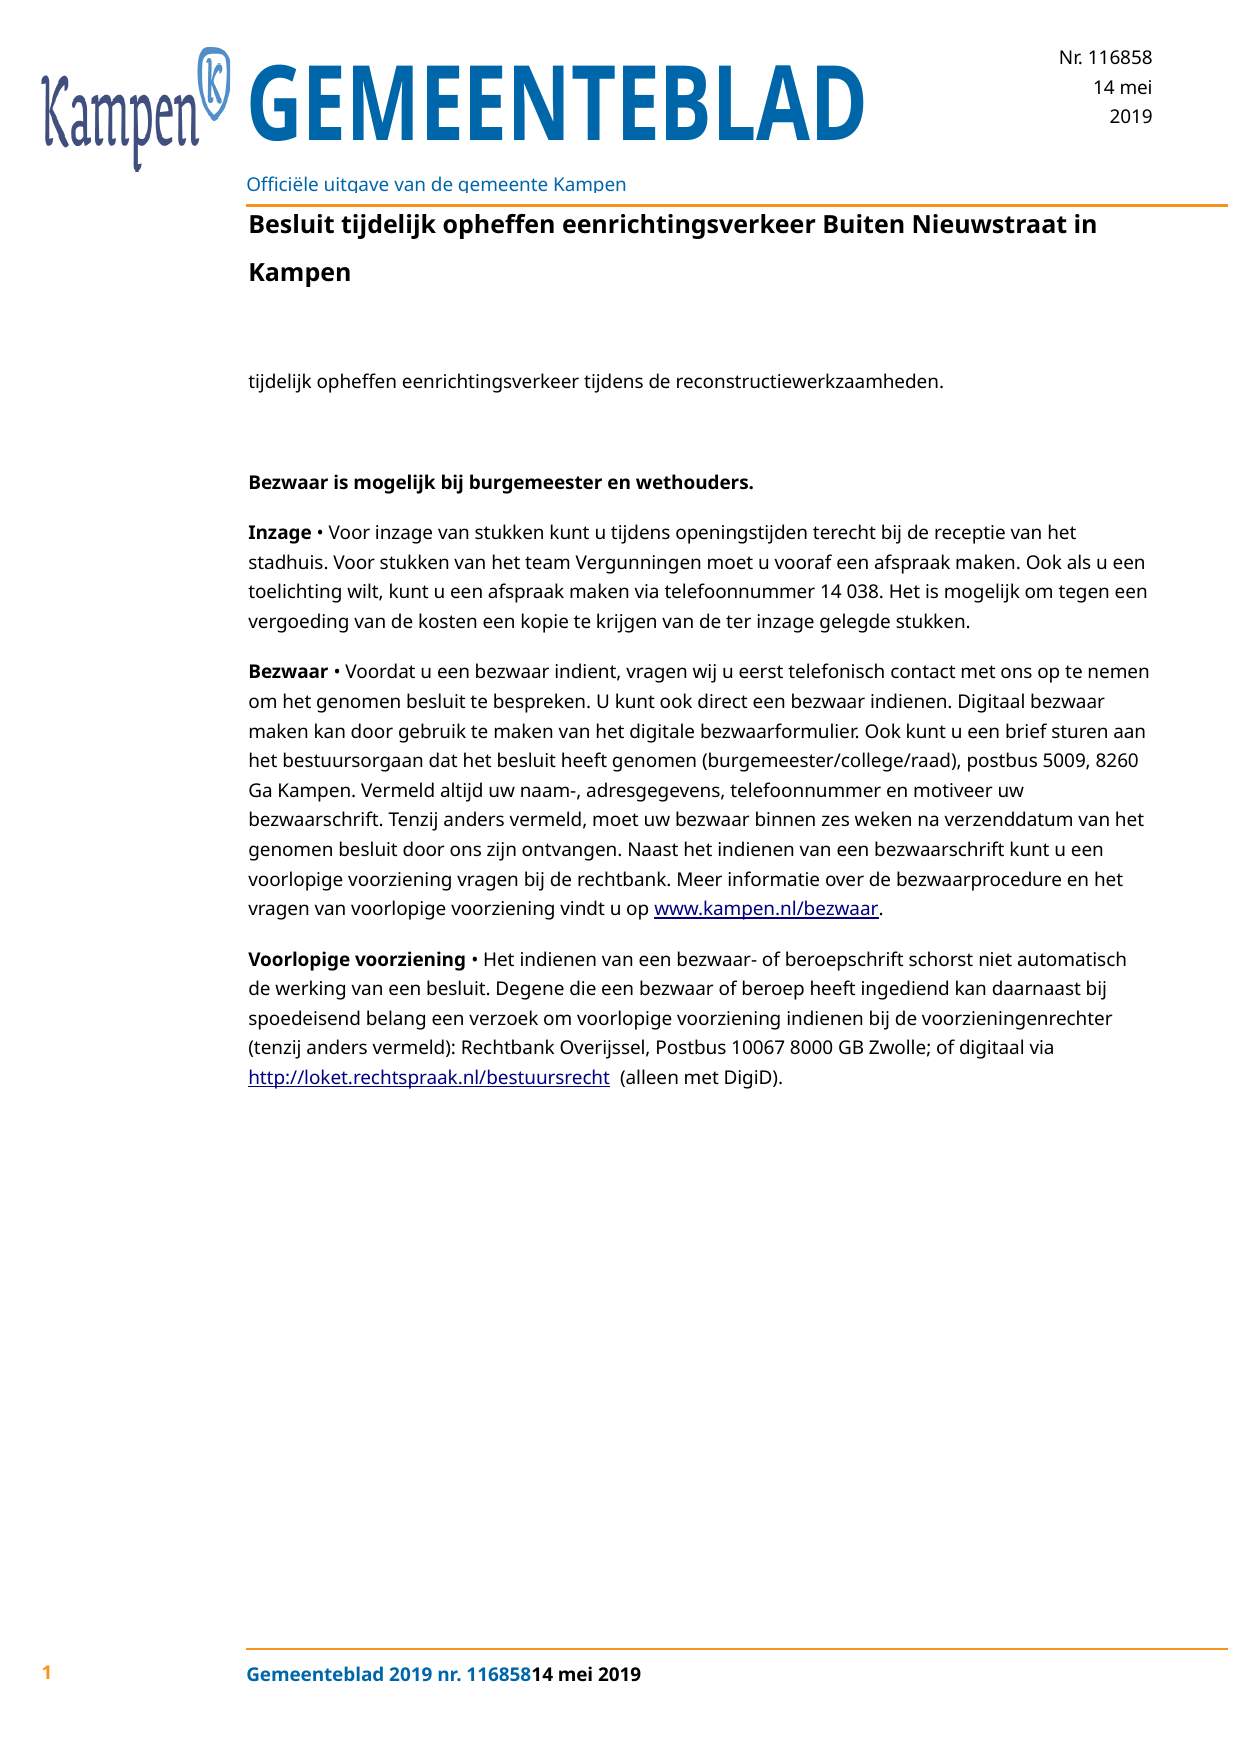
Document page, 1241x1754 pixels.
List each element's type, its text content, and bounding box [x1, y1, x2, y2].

text Voorlopige voorziening • Het indienen van een bezwaar- of beroepschrift schorst niet automatisch de werking van een besluit. Degene die een bezwaar of beroep heeft ingediend kan daarnaast bij spoedeisend belang een verzoek om voorlopige voorziening indienen bij de voorzieningenrechter (tenzij anders vermeld): Rechtbank Overijssel, Postbus 10067 8000 GB Zwolle; of digitaal via http://loket.rechtspraak.nl/bestuursrecht (alleen met DigiD). [248, 946, 1152, 1090]
text Inzage • Voor inzage van stukken kunt u tijdens openingstijden terecht bij de receptie van het stadhuis. Voor stukken van het team Vergunningen moet u vooraf een afspraak maken. Ook als u een toelichting wilt, kunt u een afspraak maken via telefoonnummer 14 038. Het is mogelijk om tegen een vergoeding van de kosten een kopie te krijgen van de ter inzage gelegde stukken. [248, 519, 1152, 634]
text Bezwaar is mogelijk bij burgemeester en wethouders. [248, 469, 1152, 495]
text tijdelijk opheffen eenrichtingsverkeer tijdens de reconstructiewerkzaamheden. [248, 368, 1152, 394]
text Bezwaar • Voordat u een bezwaar indient, vragen wij u eerst telefonisch contact met ons op te nemen om het genomen besluit te bespreken. U kunt ook direct een bezwaar indienen. Digitaal bezwaar maken kan door gebruik te maken van het digitale bezwaarformulier. Ook kunt u een brief sturen aan het bestuursorgaan dat het besluit heeft genomen (burgemeester/college/raad), postbus 5009, 8260 Ga Kampen. Vermeld altijd uw naam-, adresgegevens, telefoonnummer en motiveer uw bezwaarschrift. Tenzij anders vermeld, moet uw bezwaar binnen zes weken na verzenddatum van het genomen besluit door ons zijn ontvangen. Naast het indienen van een bezwaarschrift kunt u een voorlopige voorziening vragen bij de rechtbank. Meer informatie over de bezwaarprocedure en het vragen van voorlopige voorziening vindt u op www.kampen.nl/bezwaar. [248, 659, 1152, 921]
text Besluit tijdelijk opheffen eenrichtingsverkeer Buiten Nieuwstraat in Kampen [248, 207, 1152, 288]
picture [41, 47, 231, 172]
